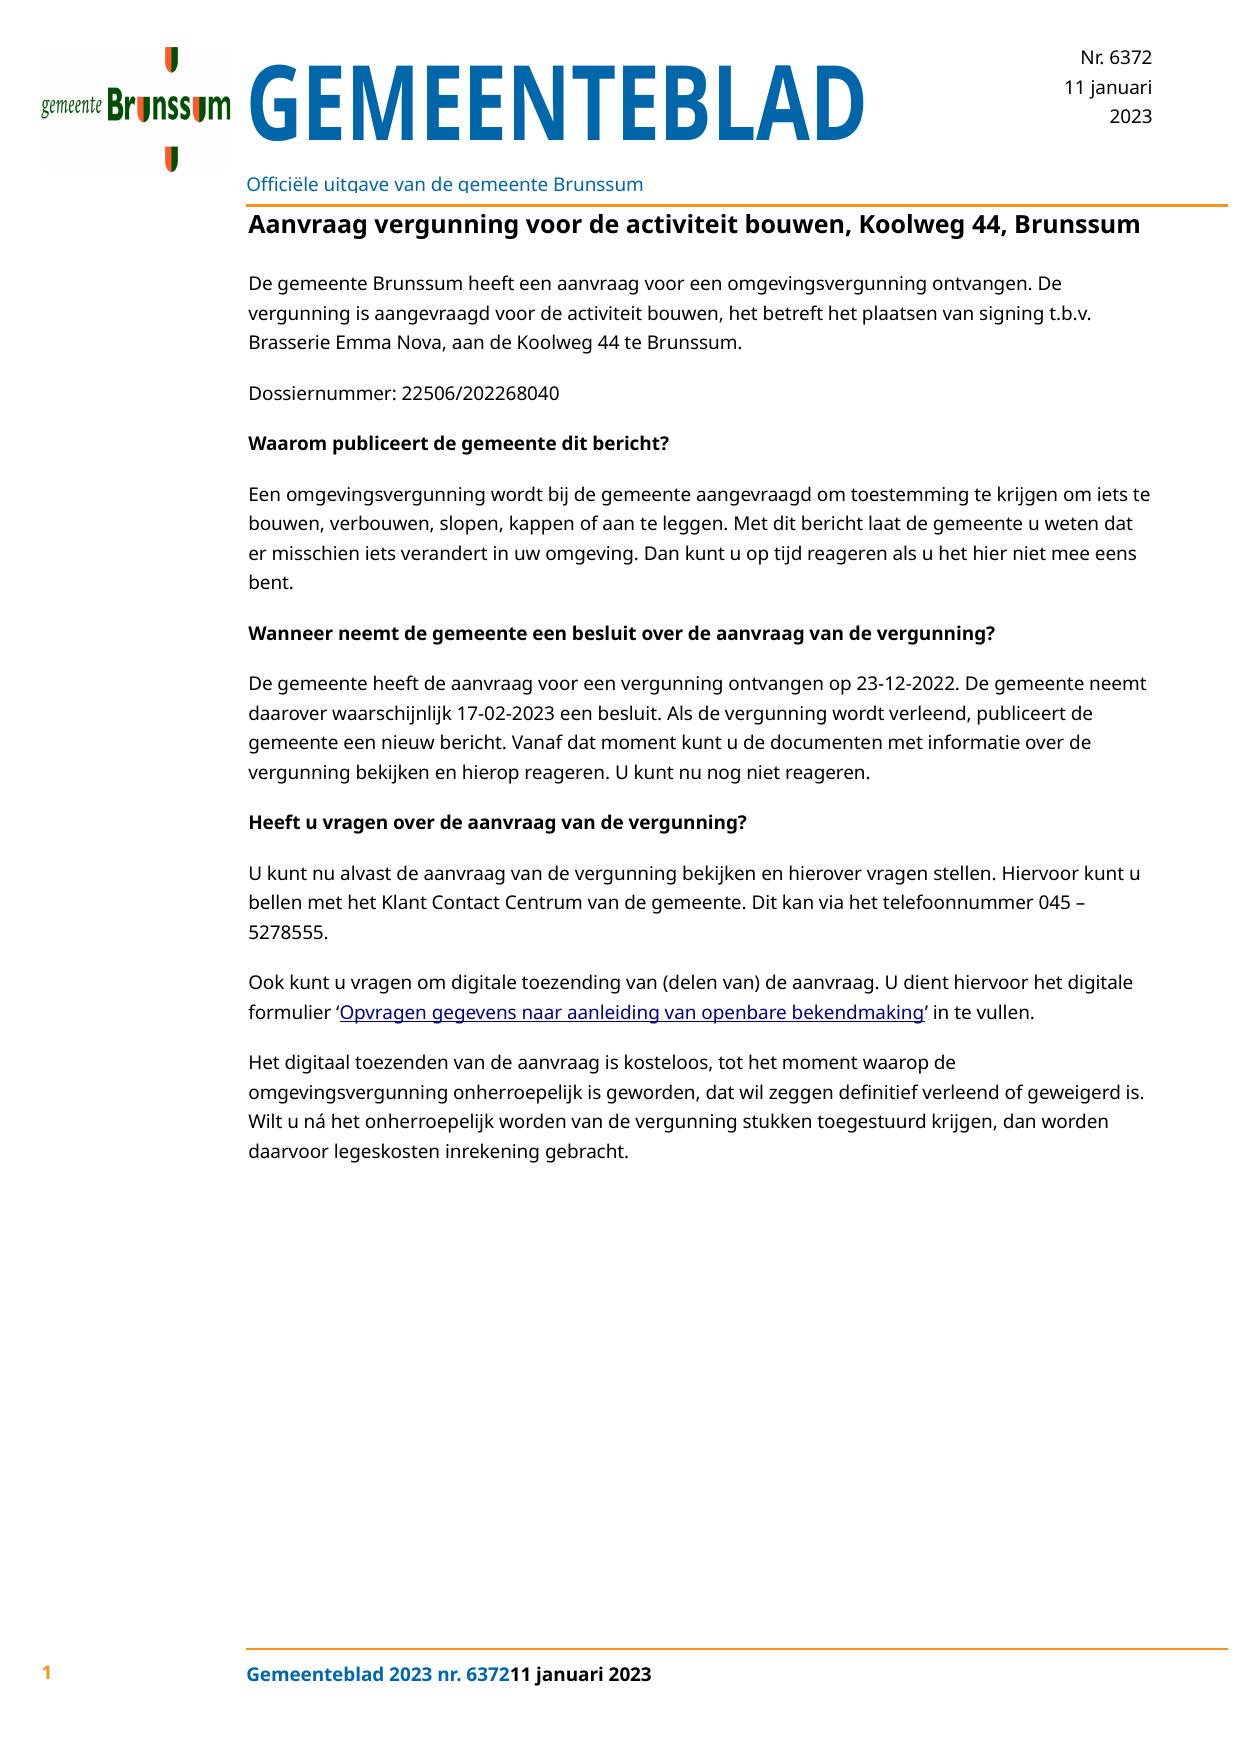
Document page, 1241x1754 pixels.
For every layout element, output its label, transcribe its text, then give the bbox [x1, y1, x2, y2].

text Dossiernummer: 22506/202268040 [248, 380, 1152, 406]
text Ook kunt u vragen om digitale toezending van (delen van) de aanvraag. U dient hiervoor het digitale formulier ‘Opvragen gegevens naar aanleiding van openbare bekendmaking’ in te vullen. [248, 969, 1152, 1025]
text Waarom publiceert de gemeente dit bericht? [248, 430, 1152, 456]
text De gemeente Brunssum heeft een aanvraag voor een omgevingsvergunning ontvangen. De vergunning is aangevraagd voor de activiteit bouwen, het betreft het plaatsen van signing t.b.v. Brasserie Emma Nova, aan de Koolweg 44 te Brunssum. [248, 270, 1152, 355]
text U kunt nu alvast de aanvraag van de vergunning bekijken en hierover vragen stellen. Hiervoor kunt u bellen met het Klant Contact Centrum van de gemeente. Dit kan via het telefoonnummer 045 – 5278555. [248, 860, 1152, 945]
text Een omgevingsvergunning wordt bij de gemeente aangevraagd om toestemming te krijgen om iets te bouwen, verbouwen, slopen, kappen of aan te leggen. Met dit bericht laat de gemeente u weten dat er misschien iets verandert in uw omgeving. Dan kunt u op tijd reageren als u het hier niet mee eens bent. [248, 481, 1152, 595]
text De gemeente heeft de aanvraag voor een vergunning ontvangen op 23-12-2022. De gemeente neemt daarover waarschijnlijk 17-02-2023 een besluit. Als de vergunning wordt verleend, publiceert de gemeente een nieuw bericht. Vanaf dat moment kunt u de documenten met informatie over de vergunning bekijken en hierop reageren. U kunt nu nog niet reageren. [248, 670, 1152, 785]
text Aanvraag vergunning voor de activiteit bouwen, Koolweg 44, Brunssum [248, 207, 1152, 241]
text Heeft u vragen over de aanvraag van de vergunning? [248, 809, 1152, 835]
text Wanneer neemt de gemeente een besluit over de aanvraag van de vergunning? [248, 620, 1152, 646]
picture [41, 47, 231, 172]
text Het digitaal toezenden van de aanvraag is kosteloos, tot het moment waarop de omgevingsvergunning onherroepelijk is geworden, dat wil zeggen definitief verleend of geweigerd is. Wilt u ná het onherroepelijk worden van de vergunning stukken toegestuurd krijgen, dan worden daarvoor legeskosten inrekening gebracht. [248, 1049, 1152, 1164]
